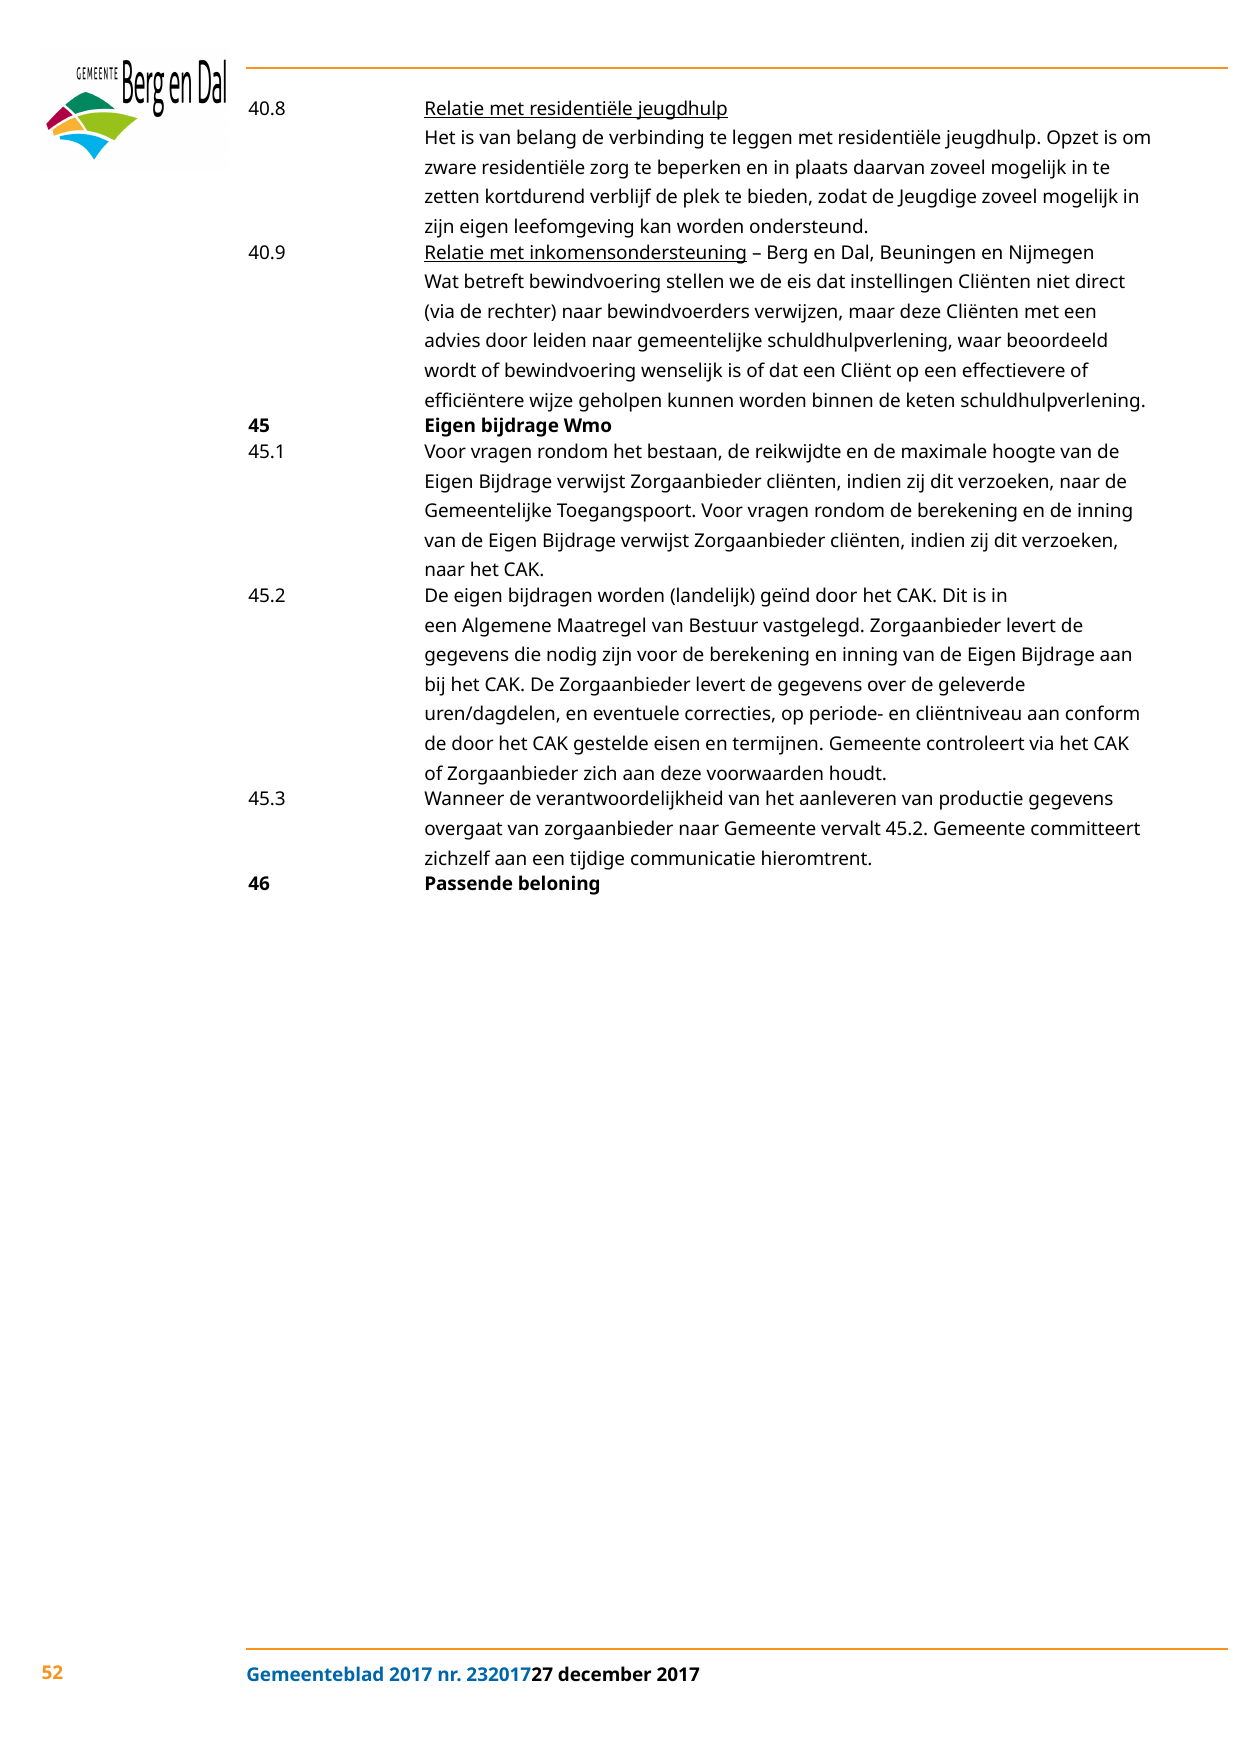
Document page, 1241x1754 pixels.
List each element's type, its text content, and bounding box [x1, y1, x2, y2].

table_cell 40.8 [248, 95, 424, 239]
table_cell 45.2 [248, 582, 424, 786]
table_cell 45 [248, 413, 424, 438]
table_cell 45.3 [248, 786, 424, 870]
table_cell Relatie met residentiële jeugdhulp Het is van belang de verbinding te leggen met residentiële jeugdhulp. Opzet is om zware residentiële zorg te beperken en in plaats daarvan zoveel mogelijk in te zetten kortdurend verblijf de plek te bieden, zodat de Jeugdige zoveel mogelijk in zijn eigen leefomgeving kan worden ondersteund. [424, 95, 1152, 239]
table_cell 46 [248, 870, 424, 896]
table_cell Passende beloning [424, 870, 1152, 896]
table_cell Relatie met inkomensondersteuning – Berg en Dal, Beuningen en Nijmegen Wat betreft bewindvoering stellen we de eis dat instellingen Cliënten niet direct (via de rechter) naar bewindvoerders verwijzen, maar deze Cliënten met een advies door leiden naar gemeentelijke schuldhulpverlening, waar beoordeeld wordt of bewindvoering wenselijk is of dat een Cliënt op een effectievere of efficiëntere wijze geholpen kunnen worden binnen de keten schuldhulpverlening. [424, 239, 1152, 412]
table_cell De eigen bijdragen worden (landelijk) geïnd door het CAK. Dit is in een Algemene Maatregel van Bestuur vastgelegd. Zorgaanbieder levert de gegevens die nodig zijn voor de berekening en inning van de Eigen Bijdrage aan bij het CAK. De Zorgaanbieder levert de gegevens over de geleverde uren/dagdelen, en eventuele correcties, op periode- en cliëntniveau aan conform de door het CAK gestelde eisen en termijnen. Gemeente controleert via het CAK of Zorgaanbieder zich aan deze voorwaarden houdt. [424, 582, 1152, 786]
table_cell 40.9 [248, 239, 424, 412]
table_cell Eigen bijdrage Wmo [424, 413, 1152, 438]
picture [41, 47, 231, 172]
table_cell Voor vragen rondom het bestaan, de reikwijdte en de maximale hoogte van de Eigen Bijdrage verwijst Zorgaanbieder cliënten, indien zij dit verzoeken, naar de Gemeentelijke Toegangspoort. Voor vragen rondom de berekening en de inning van de Eigen Bijdrage verwijst Zorgaanbieder cliënten, indien zij dit verzoeken, naar het CAK. [424, 438, 1152, 582]
table_cell 45.1 [248, 438, 424, 582]
table_cell Wanneer de verantwoordelijkheid van het aanleveren van productie gegevens overgaat van zorgaanbieder naar Gemeente vervalt 45.2. Gemeente committeert zichzelf aan een tijdige communicatie hieromtrent. [424, 786, 1152, 870]
